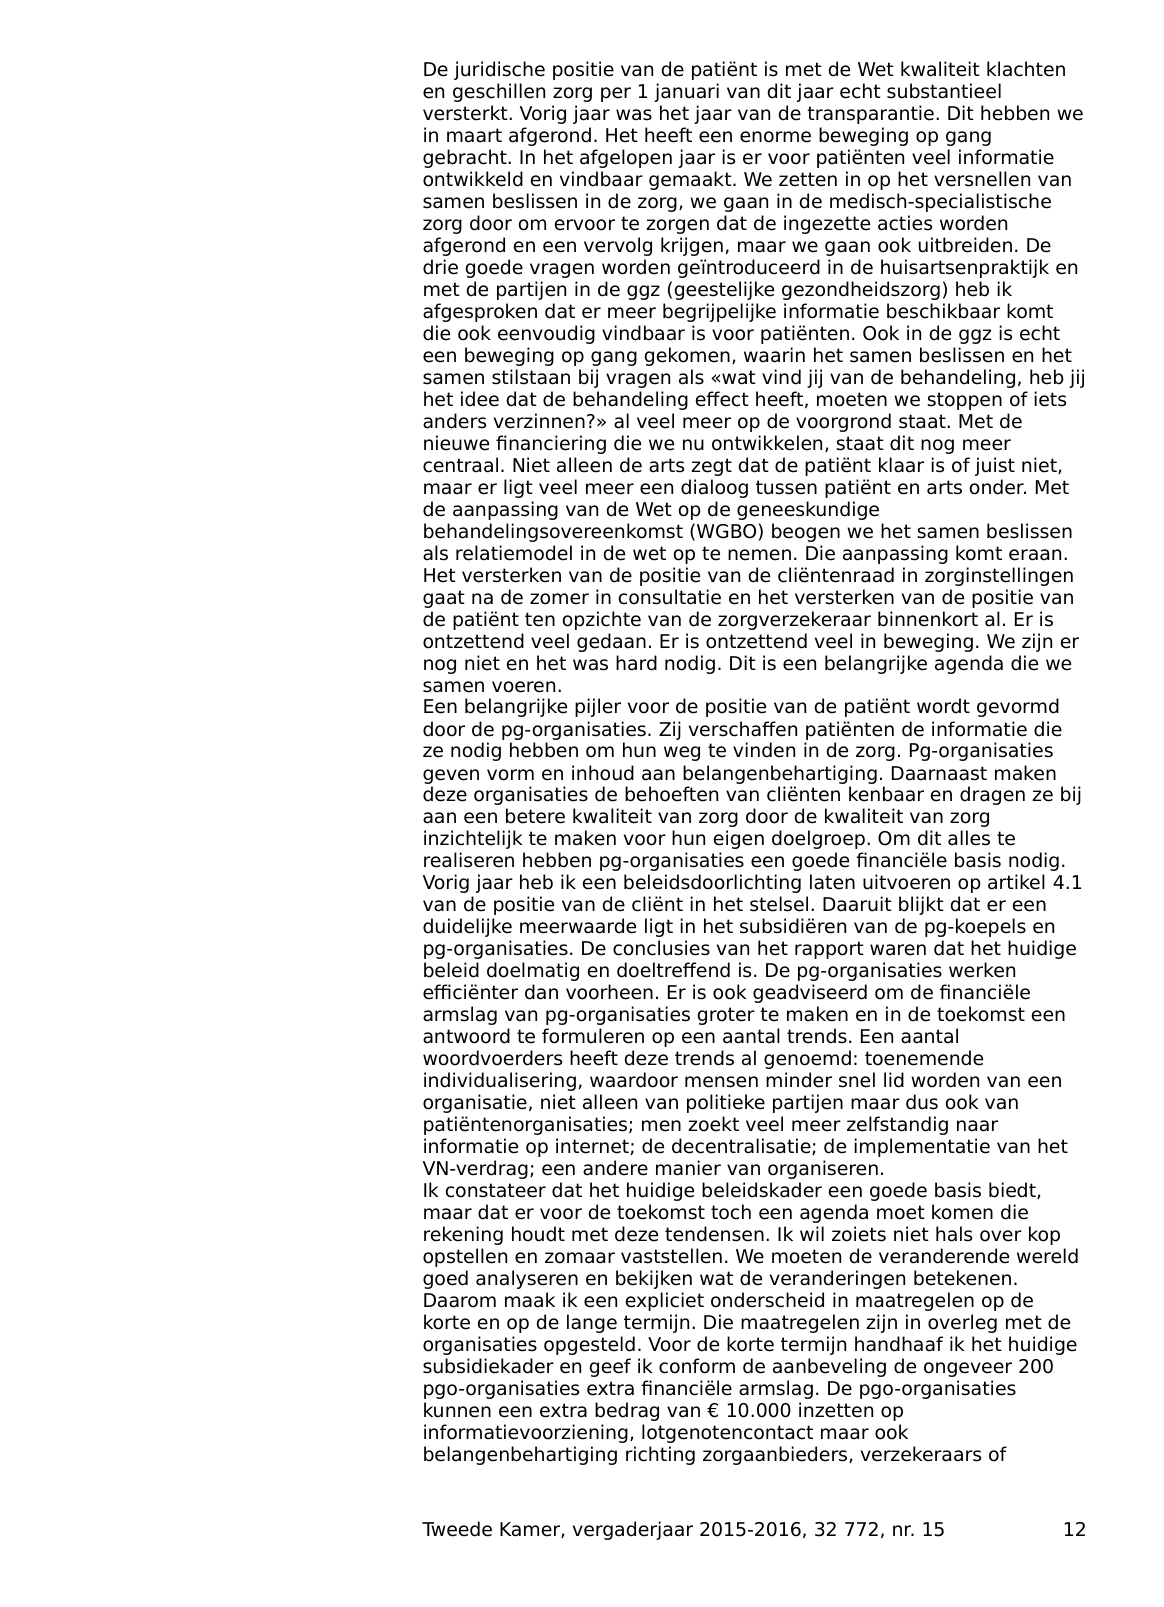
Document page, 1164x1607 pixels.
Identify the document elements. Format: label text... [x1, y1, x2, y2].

text De juridische positie van de patiënt is met de Wet kwaliteit klachten en geschillen zorg per 1 januari van dit jaar echt substantieel versterkt. Vorig jaar was het jaar van de transparantie. Dit hebben we in maart afgerond. Het heeft een enorme beweging op gang gebracht. In het afgelopen jaar is er voor patiënten veel informatie ontwikkeld en vindbaar gemaakt. We zetten in op het versnellen van samen beslissen in de zorg, we gaan in de medisch-specialistische zorg door om ervoor te zorgen dat de ingezette acties worden afgerond en een vervolg krijgen, maar we gaan ook uitbreiden. De drie goede vragen worden geïntroduceerd in de huisartsenpraktijk en met de partijen in de ggz (geestelijke gezondheidszorg) heb ik afgesproken dat er meer begrijpelijke informatie beschikbaar komt die ook eenvoudig vindbaar is voor patiënten. Ook in de ggz is echt een beweging op gang gekomen, waarin het samen beslissen en het samen stilstaan bij vragen als «wat vind jij van de behandeling, heb jij het idee dat de behandeling effect heeft, moeten we stoppen of iets anders verzinnen?» al veel meer op de voorgrond staat. Met de nieuwe financiering die we nu ontwikkelen, staat dit nog meer centraal. Niet alleen de arts zegt dat de patiënt klaar is of juist niet, maar er ligt veel meer een dialoog tussen patiënt en arts onder. Met de aanpassing van de Wet op de geneeskundige behandelingsovereenkomst (WGBO) beogen we het samen beslissen als relatiemodel in de wet op te nemen. Die aanpassing komt eraan. Het versterken van de positie van de cliëntenraad in zorginstellingen gaat na de zomer in consultatie en het versterken van de positie van de patiënt ten opzichte van de zorgverzekeraar binnenkort al. Er is ontzettend veel gedaan. Er is ontzettend veel in beweging. We zijn er nog niet en het was hard nodig. Dit is een belangrijke agenda die we samen voeren. [422, 59, 1087, 696]
text Ik constateer dat het huidige beleidskader een goede basis biedt, maar dat er voor de toekomst toch een agenda moet komen die rekening houdt met deze tendensen. Ik wil zoiets niet hals over kop opstellen en zomaar vaststellen. We moeten de veranderende wereld goed analyseren en bekijken wat de veranderingen betekenen. Daarom maak ik een expliciet onderscheid in maatregelen op de korte en op de lange termijn. Die maatregelen zijn in overleg met de organisaties opgesteld. Voor de korte termijn handhaaf ik het huidige subsidiekader en geef ik conform de aanbeveling de ongeveer 200 pgo-organisaties extra financiële armslag. De pgo-organisaties kunnen een extra bedrag van € 10.000 inzetten op informatievoorziening, lotgenotencontact maar ook belangenbehartiging richting zorgaanbieders, verzekeraars of [422, 1180, 1087, 1466]
text Een belangrijke pijler voor de positie van de patiënt wordt gevormd door de pg-organisaties. Zij verschaffen patiënten de informatie die ze nodig hebben om hun weg te vinden in de zorg. Pg-organisaties geven vorm en inhoud aan belangenbehartiging. Daarnaast maken deze organisaties de behoeften van cliënten kenbaar en dragen ze bij aan een betere kwaliteit van zorg door de kwaliteit van zorg inzichtelijk te maken voor hun eigen doelgroep. Om dit alles te realiseren hebben pg-organisaties een goede financiële basis nodig. Vorig jaar heb ik een beleidsdoorlichting laten uitvoeren op artikel 4.1 van de positie van de cliënt in het stelsel. Daaruit blijkt dat er een duidelijke meerwaarde ligt in het subsidiëren van de pg-koepels en pg-organisaties. De conclusies van het rapport waren dat het huidige beleid doelmatig en doeltreffend is. De pg-organisaties werken efficiënter dan voorheen. Er is ook geadviseerd om de financiële armslag van pg-organisaties groter te maken en in de toekomst een antwoord te formuleren op een aantal trends. Een aantal woordvoerders heeft deze trends al genoemd: toenemende individualisering, waardoor mensen minder snel lid worden van een organisatie, niet alleen van politieke partijen maar dus ook van patiëntenorganisaties; men zoekt veel meer zelfstandig naar informatie op internet; de decentralisatie; de implementatie van het VN-verdrag; een andere manier van organiseren. [422, 696, 1087, 1180]
